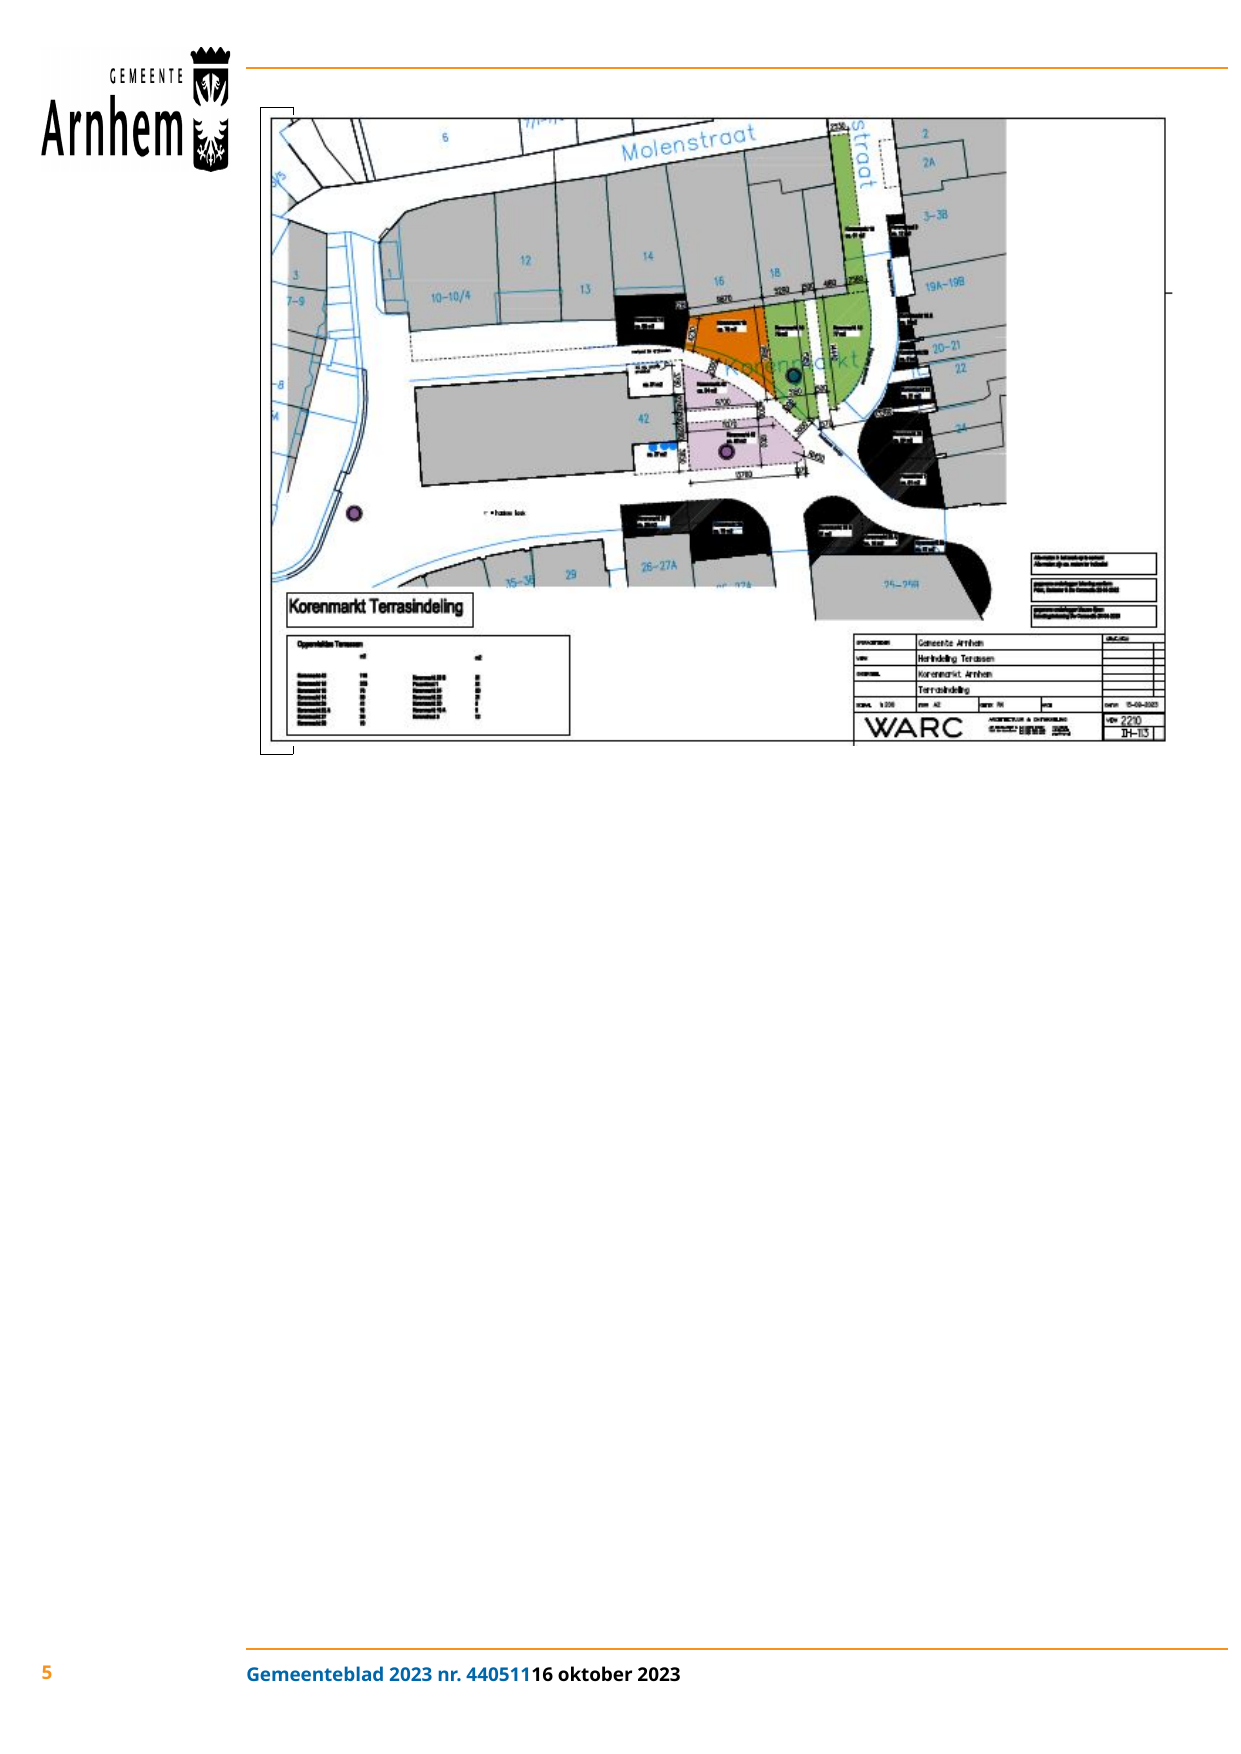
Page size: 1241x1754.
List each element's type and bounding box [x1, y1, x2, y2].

picture [41, 47, 231, 172]
picture [268, 115, 1173, 746]
